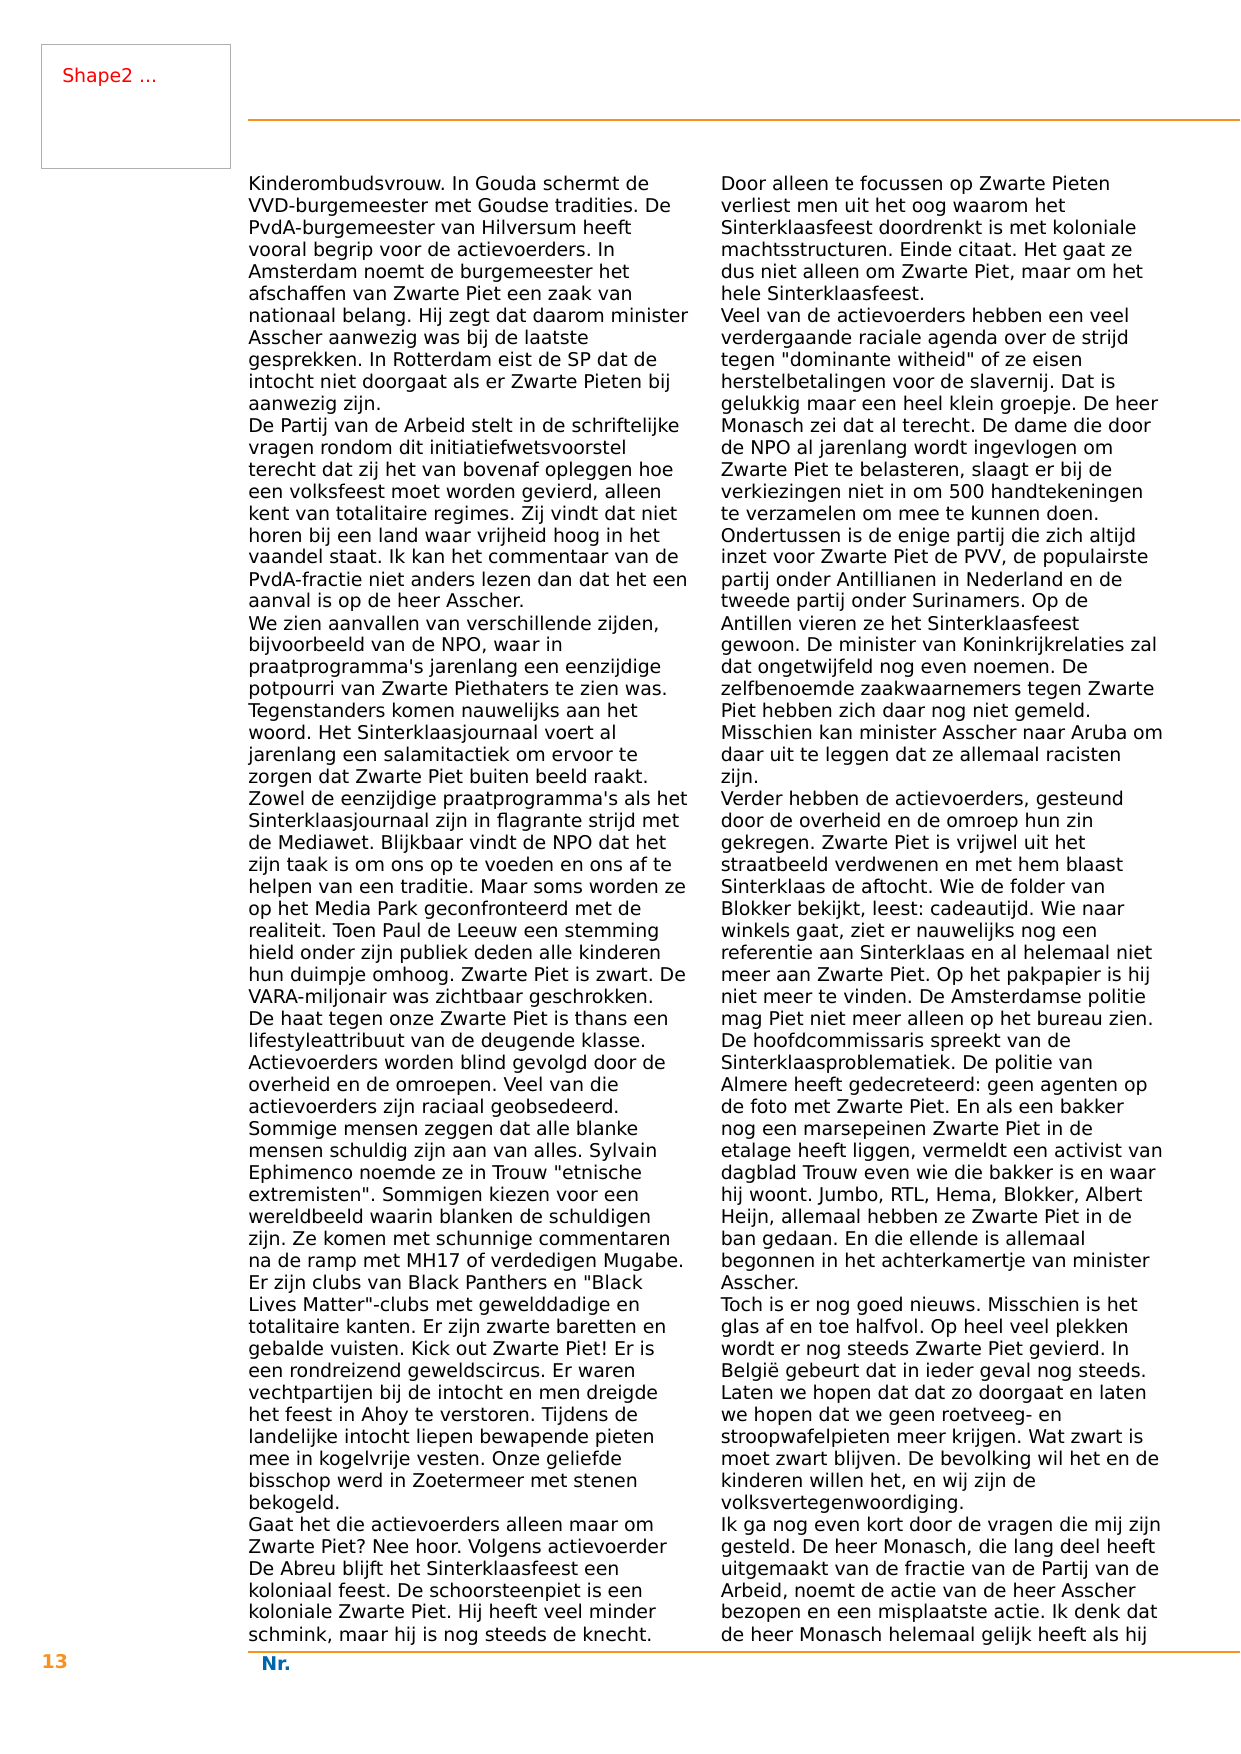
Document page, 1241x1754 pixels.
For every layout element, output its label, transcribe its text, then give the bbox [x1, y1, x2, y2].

text Verder hebben de actievoerders, gesteund door de overheid en de omroep hun zin gekregen. Zwarte Piet is vrijwel uit het straatbeeld verdwenen en met hem blaast Sinterklaas de aftocht. Wie de folder van Blokker bekijkt, leest: cadeautijd. Wie naar winkels gaat, ziet er nauwelijks nog een referentie aan Sinterklaas en al helemaal niet meer aan Zwarte Piet. Op het pakpapier is hij niet meer te vinden. De Amsterdamse politie mag Piet niet meer alleen op het bureau zien. De hoofdcommissaris spreekt van de Sinterklaasproblematiek. De politie van Almere heeft gedecreteerd: geen agenten op de foto met Zwarte Piet. En als een bakker nog een marsepeinen Zwarte Piet in de etalage heeft liggen, vermeldt een activist van dagblad Trouw even wie die bakker is en waar hij woont. Jumbo, RTL, Hema, Blokker, Albert Heijn, allemaal hebben ze Zwarte Piet in de ban gedaan. En die ellende is allemaal begonnen in het achterkamertje van minister Asscher. [721, 788, 1163, 1294]
text We zien aanvallen van verschillende zijden, bijvoorbeeld van de NPO, waar in praatprogramma's jarenlang een eenzijdige potpourri van Zwarte Piethaters te zien was. Tegenstanders komen nauwelijks aan het woord. Het Sinterklaasjournaal voert al jarenlang een salamitactiek om ervoor te zorgen dat Zwarte Piet buiten beeld raakt. Zowel de eenzijdige praatprogramma's als het Sinterklaasjournaal zijn in flagrante strijd met de Mediawet. Blijkbaar vindt de NPO dat het zijn taak is om ons op te voeden en ons af te helpen van een traditie. Maar soms worden ze op het Media Park geconfronteerd met de realiteit. Toen Paul de Leeuw een stemming hield onder zijn publiek deden alle kinderen hun duimpje omhoog. Zwarte Piet is zwart. De VARA-miljonair was zichtbaar geschrokken. [248, 612, 691, 1008]
text De Partij van de Arbeid stelt in de schriftelijke vragen rondom dit initiatiefwetsvoorstel terecht dat zij het van bovenaf opleggen hoe een volksfeest moet worden gevierd, alleen kent van totalitaire regimes. Zij vindt dat niet horen bij een land waar vrijheid hoog in het vaandel staat. Ik kan het commentaar van de PvdA-fractie niet anders lezen dan dat het een aanval is op de heer Asscher. [248, 414, 691, 612]
text De haat tegen onze Zwarte Piet is thans een lifestyleattribuut van de deugende klasse. Actievoerders worden blind gevolgd door de overheid en de omroepen. Veel van die actievoerders zijn raciaal geobsedeerd. Sommige mensen zeggen dat alle blanke mensen schuldig zijn aan van alles. Sylvain Ephimenco noemde ze in Trouw "etnische extremisten". Sommigen kiezen voor een wereldbeeld waarin blanken de schuldigen zijn. Ze komen met schunnige commentaren na de ramp met MH17 of verdedigen Mugabe. Er zijn clubs van Black Panthers en "Black Lives Matter"-clubs met gewelddadige en totalitaire kanten. Er zijn zwarte baretten en gebalde vuisten. Kick out Zwarte Piet! Er is een rondreizend geweldscircus. Er waren vechtpartijen bij de intocht en men dreigde het feest in Ahoy te verstoren. Tijdens de landelijke intocht liepen bewapende pieten mee in kogelvrije vesten. Onze geliefde bisschop werd in Zoetermeer met stenen bekogeld. [248, 1008, 691, 1513]
text Door alleen te focussen op Zwarte Pieten verliest men uit het oog waarom het Sinterklaasfeest doordrenkt is met koloniale machtsstructuren. Einde citaat. Het gaat ze dus niet alleen om Zwarte Piet, maar om het hele Sinterklaasfeest. [721, 173, 1163, 305]
text Gaat het die actievoerders alleen maar om Zwarte Piet? Nee hoor. Volgens actievoerder De Abreu blijft het Sinterklaasfeest een koloniaal feest. De schoorsteenpiet is een koloniale Zwarte Piet. Hij heeft veel minder schmink, maar hij is nog steeds de knecht. [248, 1513, 691, 1645]
text Toch is er nog goed nieuws. Misschien is het glas af en toe halfvol. Op heel veel plekken wordt er nog steeds Zwarte Piet gevierd. In België gebeurt dat in ieder geval nog steeds. Laten we hopen dat dat zo doorgaat en laten we hopen dat we geen roetveeg- en stroopwafelpieten meer krijgen. Wat zwart is moet zwart blijven. De bevolking wil het en de kinderen willen het, en wij zijn de volksvertegenwoordiging. [721, 1294, 1163, 1513]
text Veel van de actievoerders hebben een veel verdergaande raciale agenda over de strijd tegen "dominante witheid" of ze eisen herstelbetalingen voor de slavernij. Dat is gelukkig maar een heel klein groepje. De heer Monasch zei dat al terecht. De dame die door de NPO al jarenlang wordt ingevlogen om Zwarte Piet te belasteren, slaagt er bij de verkiezingen niet in om 500 handtekeningen te verzamelen om mee te kunnen doen. Ondertussen is de enige partij die zich altijd inzet voor Zwarte Piet de PVV, de populairste partij onder Antillianen in Nederland en de tweede partij onder Surinamers. Op de Antillen vieren ze het Sinterklaasfeest gewoon. De minister van Koninkrijkrelaties zal dat ongetwijfeld nog even noemen. De zelfbenoemde zaakwaarnemers tegen Zwarte Piet hebben zich daar nog niet gemeld. Misschien kan minister Asscher naar Aruba om daar uit te leggen dat ze allemaal racisten zijn. [721, 305, 1163, 788]
text Ik ga nog even kort door de vragen die mij zijn gesteld. De heer Monasch, die lang deel heeft uitgemaakt van de fractie van de Partij van de Arbeid, noemt de actie van de heer Asscher bezopen en een misplaatste actie. Ik denk dat de heer Monasch helemaal gelijk heeft als hij [721, 1513, 1163, 1645]
text Kinderombudsvrouw. In Gouda schermt de VVD-burgemeester met Goudse tradities. De PvdA-burgemeester van Hilversum heeft vooral begrip voor de actievoerders. In Amsterdam noemt de burgemeester het afschaffen van Zwarte Piet een zaak van nationaal belang. Hij zegt dat daarom minister Asscher aanwezig was bij de laatste gesprekken. In Rotterdam eist de SP dat de intocht niet doorgaat als er Zwarte Pieten bij aanwezig zijn. [248, 173, 691, 414]
